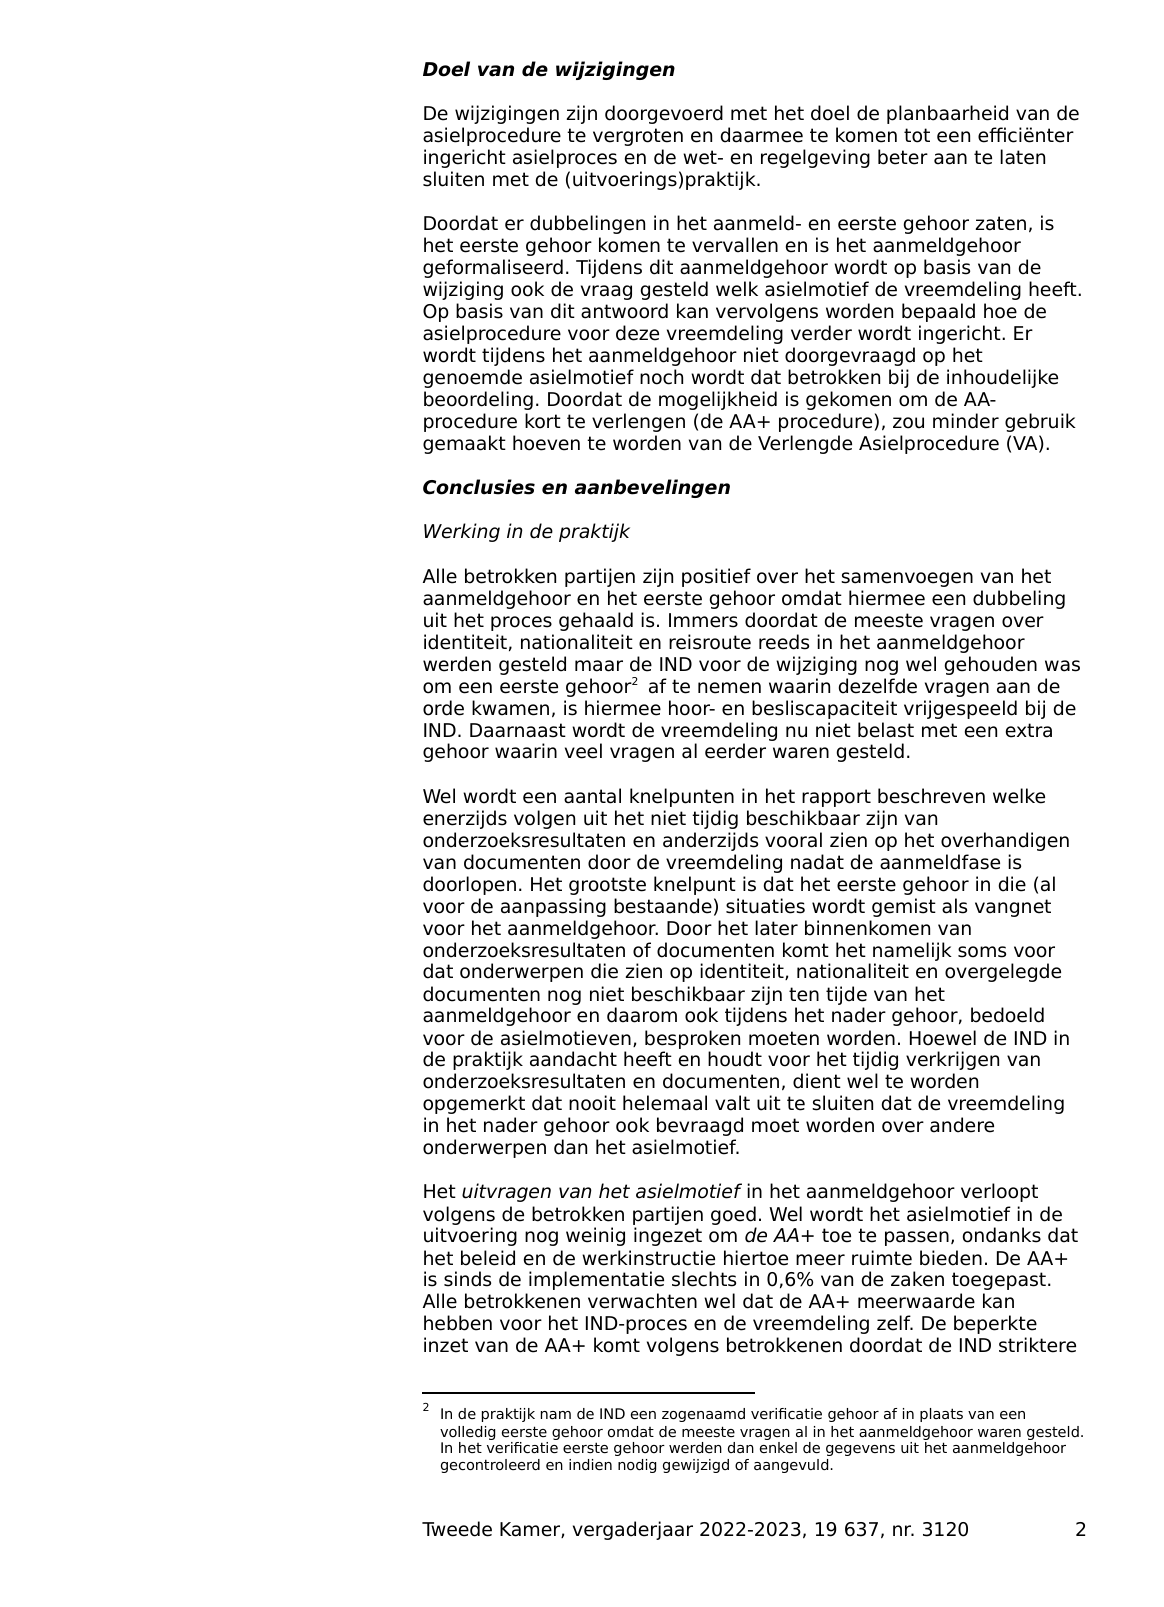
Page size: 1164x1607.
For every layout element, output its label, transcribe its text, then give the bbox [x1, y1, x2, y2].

text Het uitvragen van het asielmotief in het aanmeldgehoor verloopt volgens de betrokken partijen goed. Wel wordt het asielmotief in de uitvoering nog weinig ingezet om de AA+ toe te passen, ondanks dat het beleid en de werkinstructie hiertoe meer ruimte bieden. De AA+ is sinds de implementatie slechts in 0,6% van de zaken toegepast. Alle betrokkenen verwachten wel dat de AA+ meerwaarde kan hebben voor het IND-proces en de vreemdeling zelf. De beperkte inzet van de AA+ komt volgens betrokkenen doordat de IND striktere [422, 1181, 1087, 1357]
subtitle Werking in de praktijk [422, 521, 1087, 543]
text De wijzigingen zijn doorgevoerd met het doel de planbaarheid van de asielprocedure te vergroten en daarmee te komen tot een efficiënter ingericht asielproces en de wet- en regelgeving beter aan te laten sluiten met de (uitvoerings)praktijk. [422, 103, 1087, 191]
text Doordat er dubbelingen in het aanmeld- en eerste gehoor zaten, is het eerste gehoor komen te vervallen en is het aanmeldgehoor geformaliseerd. Tijdens dit aanmeldgehoor wordt op basis van de wijziging ook de vraag gesteld welk asielmotief de vreemdeling heeft. Op basis van dit antwoord kan vervolgens worden bepaald hoe de asielprocedure voor deze vreemdeling verder wordt ingericht. Er wordt tijdens het aanmeldgehoor niet doorgevraagd op het genoemde asielmotief noch wordt dat betrokken bij de inhoudelijke beoordeling. Doordat de mogelijkheid is gekomen om de AA-procedure kort te verlengen (de AA+ procedure), zou minder gebruik gemaakt hoeven te worden van de Verlengde Asielprocedure (VA). [422, 213, 1087, 455]
text Alle betrokken partijen zijn positief over het samenvoegen van het aanmeldgehoor en het eerste gehoor omdat hiermee een dubbeling uit het proces gehaald is. Immers doordat de meeste vragen over identiteit, nationaliteit en reisroute reeds in het aanmeldgehoor werden gesteld maar de IND voor de wijziging nog wel gehouden was om een eerste gehoor af te nemen waarin dezelfde vragen aan de orde kwamen, is hiermee hoor- en besliscapaciteit vrijgespeeld bij de IND. Daarnaast wordt de vreemdeling nu niet belast met een extra gehoor waarin veel vragen al eerder waren gesteld. [422, 566, 1087, 763]
subtitle Doel van de wijzigingen [422, 59, 1087, 81]
text In de praktijk nam de IND een zogenaamd verificatie gehoor af in plaats van een volledig eerste gehoor omdat de meeste vragen al in het aanmeldgehoor waren gesteld. In het verificatie eerste gehoor werden dan enkel de gegevens uit het aanmeldgehoor gecontroleerd en indien nodig gewijzigd of aangevuld. [422, 1402, 1087, 1474]
subtitle Conclusies en aanbevelingen [422, 477, 1087, 499]
text Wel wordt een aantal knelpunten in het rapport beschreven welke enerzijds volgen uit het niet tijdig beschikbaar zijn van onderzoeksresultaten en anderzijds vooral zien op het overhandigen van documenten door de vreemdeling nadat de aanmeldfase is doorlopen. Het grootste knelpunt is dat het eerste gehoor in die (al voor de aanpassing bestaande) situaties wordt gemist als vangnet voor het aanmeldgehoor. Door het later binnenkomen van onderzoeksresultaten of documenten komt het namelijk soms voor dat onderwerpen die zien op identiteit, nationaliteit en overgelegde documenten nog niet beschikbaar zijn ten tijde van het aanmeldgehoor en daarom ook tijdens het nader gehoor, bedoeld voor de asielmotieven, besproken moeten worden. Hoewel de IND in de praktijk aandacht heeft en houdt voor het tijdig verkrijgen van onderzoeksresultaten en documenten, dient wel te worden opgemerkt dat nooit helemaal valt uit te sluiten dat de vreemdeling in het nader gehoor ook bevraagd moet worden over andere onderwerpen dan het asielmotief. [422, 786, 1087, 1159]
